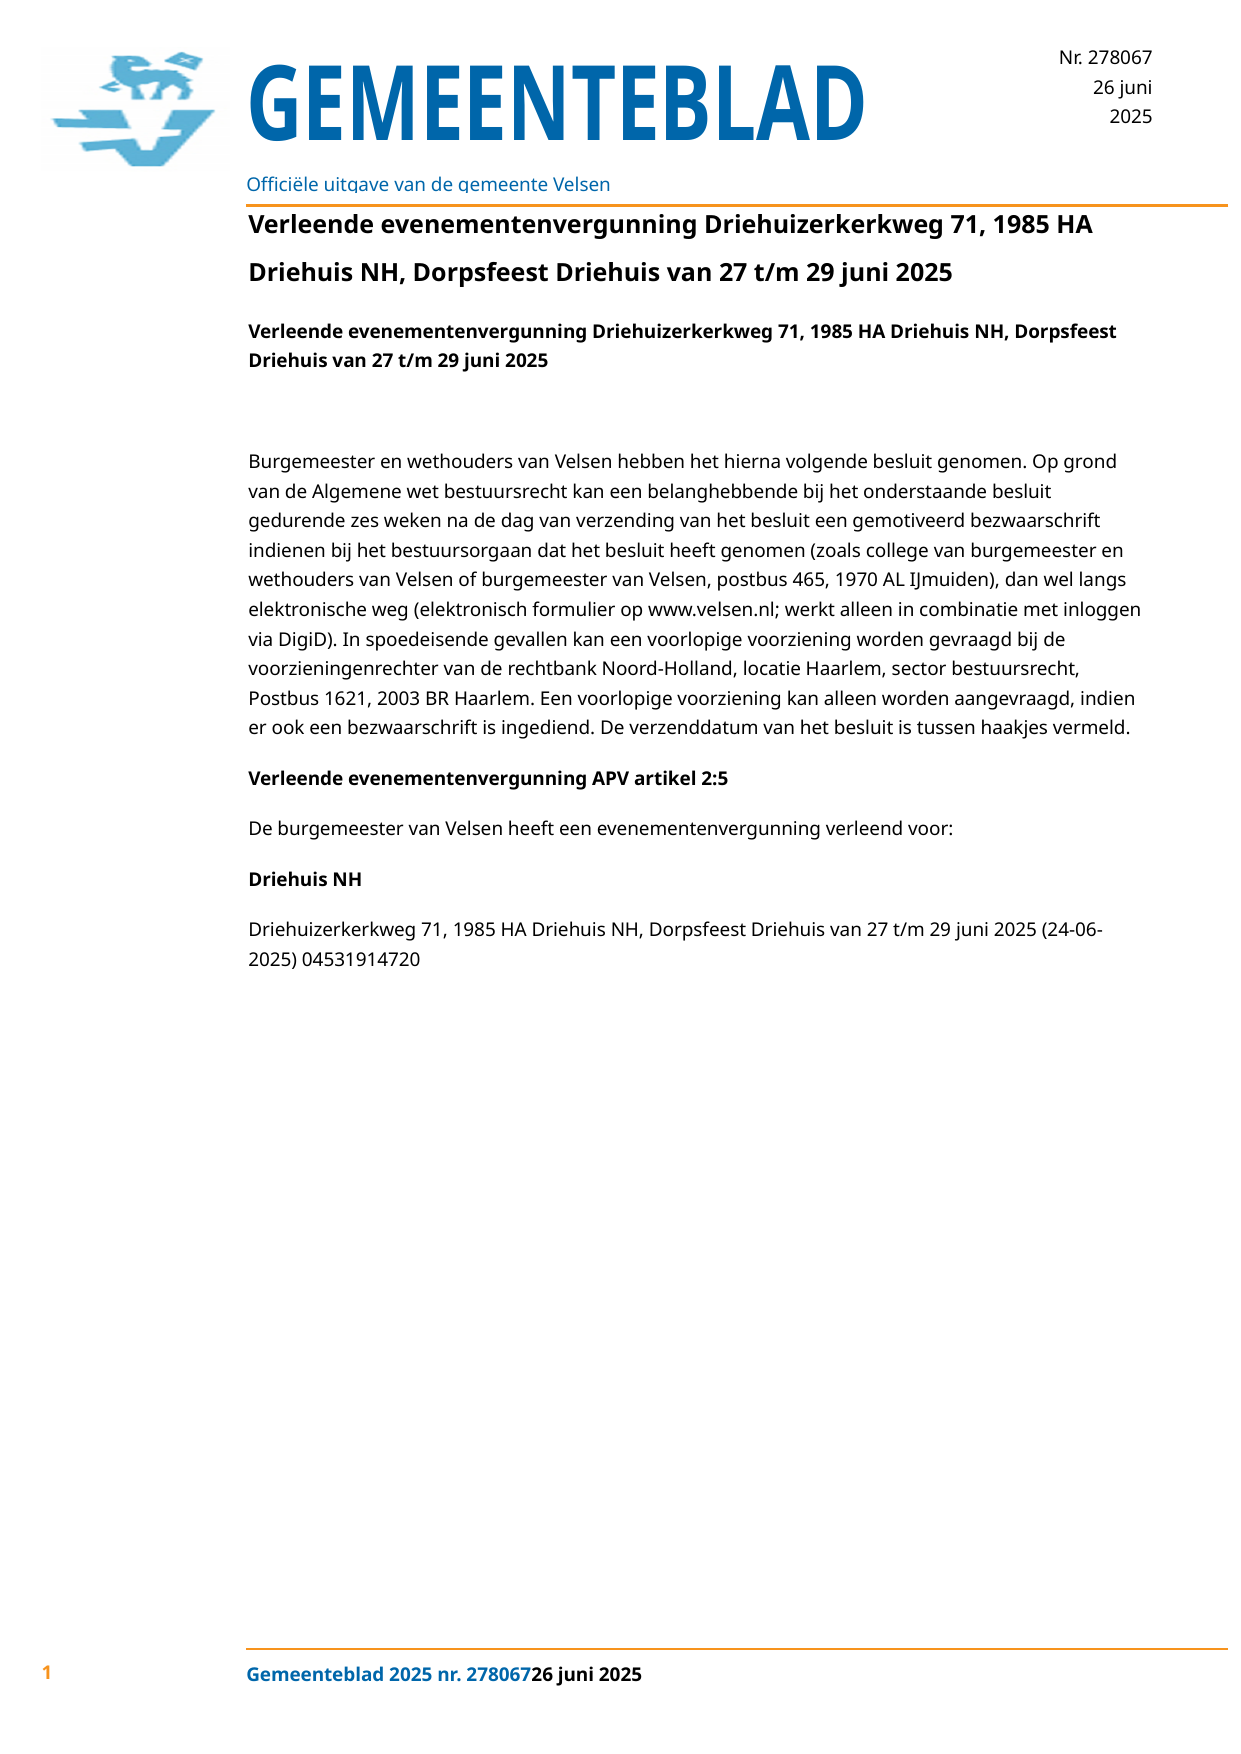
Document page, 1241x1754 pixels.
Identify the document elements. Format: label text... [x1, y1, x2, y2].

picture [41, 47, 231, 172]
text Burgemeester en wethouders van Velsen hebben het hierna volgende besluit genomen. Op grond van de Algemene wet bestuursrecht kan een belanghebbende bij het onderstaande besluit gedurende zes weken na de dag van verzending van het besluit een gemotiveerd bezwaarschrift indienen bij het bestuursorgaan dat het besluit heeft genomen (zoals college van burgemeester en wethouders van Velsen of burgemeester van Velsen, postbus 465, 1970 AL IJmuiden), dan wel langs elektronische weg (elektronisch formulier op www.velsen.nl; werkt alleen in combinatie met inloggen via DigiD). In spoedeisende gevallen kan een voorlopige voorziening worden gevraagd bij de voorzieningenrechter van de rechtbank Noord-Holland, locatie Haarlem, sector bestuursrecht, Postbus 1621, 2003 BR Haarlem. Een voorlopige voorziening kan alleen worden aangevraagd, indien er ook een bezwaarschrift is ingediend. De verzenddatum van het besluit is tussen haakjes vermeld. [248, 448, 1152, 740]
text Driehuis NH [248, 866, 1152, 892]
text Verleende evenementenvergunning Driehuizerkerkweg 71, 1985 HA Driehuis NH, Dorpsfeest Driehuis van 27 t/m 29 juni 2025 [248, 318, 1152, 373]
text Verleende evenementenvergunning Driehuizerkerkweg 71, 1985 HA Driehuis NH, Dorpsfeest Driehuis van 27 t/m 29 juni 2025 [248, 207, 1152, 288]
text Driehuizerkerkweg 71, 1985 HA Driehuis NH, Dorpsfeest Driehuis van 27 t/m 29 juni 2025 (24-06-2025) 04531914720 [248, 916, 1152, 972]
text Verleende evenementenvergunning APV artikel 2:5 [248, 765, 1152, 791]
text De burgemeester van Velsen heeft een evenementenvergunning verleend voor: [248, 815, 1152, 841]
